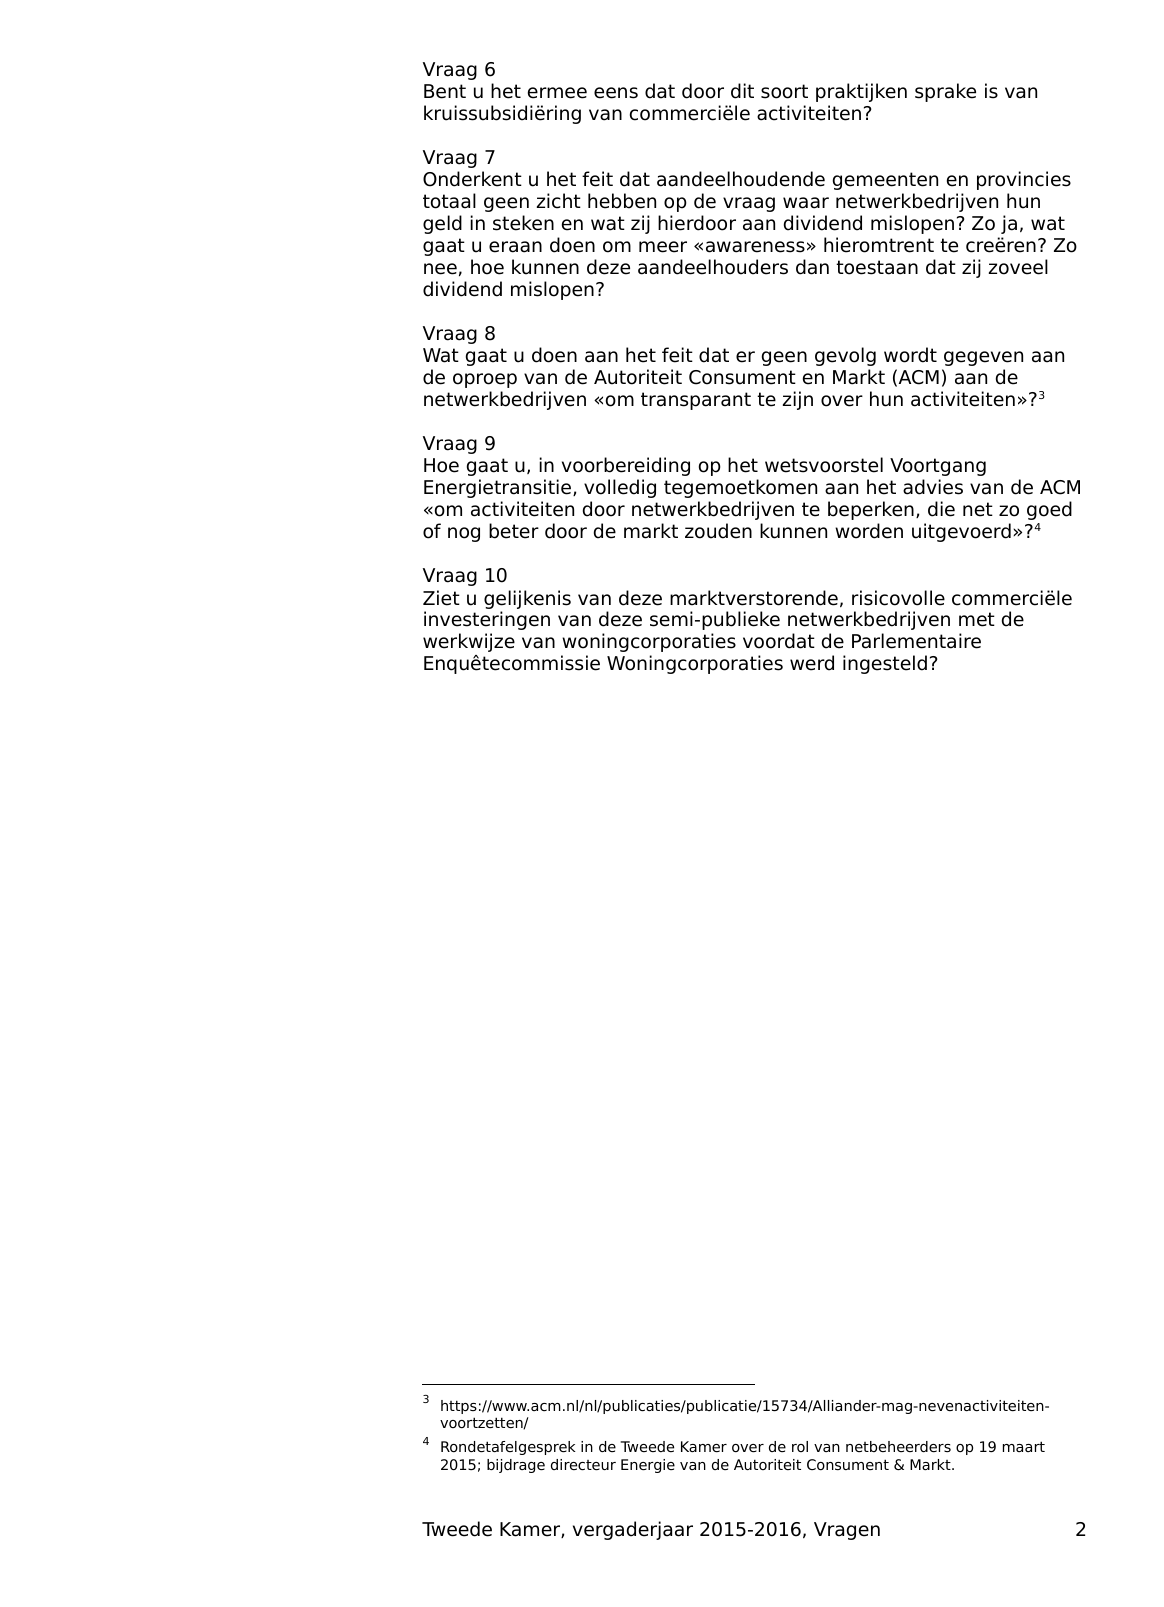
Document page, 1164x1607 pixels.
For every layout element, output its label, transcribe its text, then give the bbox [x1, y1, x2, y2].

text Vraag 9 [422, 433, 1087, 455]
text Onderkent u het feit dat aandeelhoudende gemeenten en provincies totaal geen zicht hebben op de vraag waar netwerkbedrijven hun geld in steken en wat zij hierdoor aan dividend mislopen? Zo ja, wat gaat u eraan doen om meer «awareness» hieromtrent te creëren? Zo nee, hoe kunnen deze aandeelhouders dan toestaan dat zij zoveel dividend mislopen? [422, 169, 1087, 301]
text Vraag 10 [422, 565, 1087, 587]
text Vraag 7 [422, 147, 1087, 169]
text Hoe gaat u, in voorbereiding op het wetsvoorstel Voortgang Energietransitie, volledig tegemoetkomen aan het advies van de ACM «om activiteiten door netwerkbedrijven te beperken, die net zo goed of nog beter door de markt zouden kunnen worden uitgevoerd»? [422, 455, 1087, 543]
text Bent u het ermee eens dat door dit soort praktijken sprake is van kruissubsidiëring van commerciële activiteiten? [422, 81, 1087, 125]
text https://www.acm.nl/nl/publicaties/publicatie/15734/Alliander-mag-nevenactiviteiten-voortzetten/ [422, 1393, 1087, 1432]
text Wat gaat u doen aan het feit dat er geen gevolg wordt gegeven aan de oproep van de Autoriteit Consument en Markt (ACM) aan de netwerkbedrijven «om transparant te zijn over hun activiteiten»? [422, 345, 1087, 411]
text Vraag 8 [422, 323, 1087, 345]
text Rondetafelgesprek in de Tweede Kamer over de rol van netbeheerders op 19 maart 2015; bijdrage directeur Energie van de Autoriteit Consument & Markt. [422, 1435, 1087, 1474]
text Ziet u gelijkenis van deze marktverstorende, risicovolle commerciële investeringen van deze semi-publieke netwerkbedrijven met de werkwijze van woningcorporaties voordat de Parlementaire Enquêtecommissie Woningcorporaties werd ingesteld? [422, 587, 1087, 675]
text Vraag 6 [422, 59, 1087, 81]
